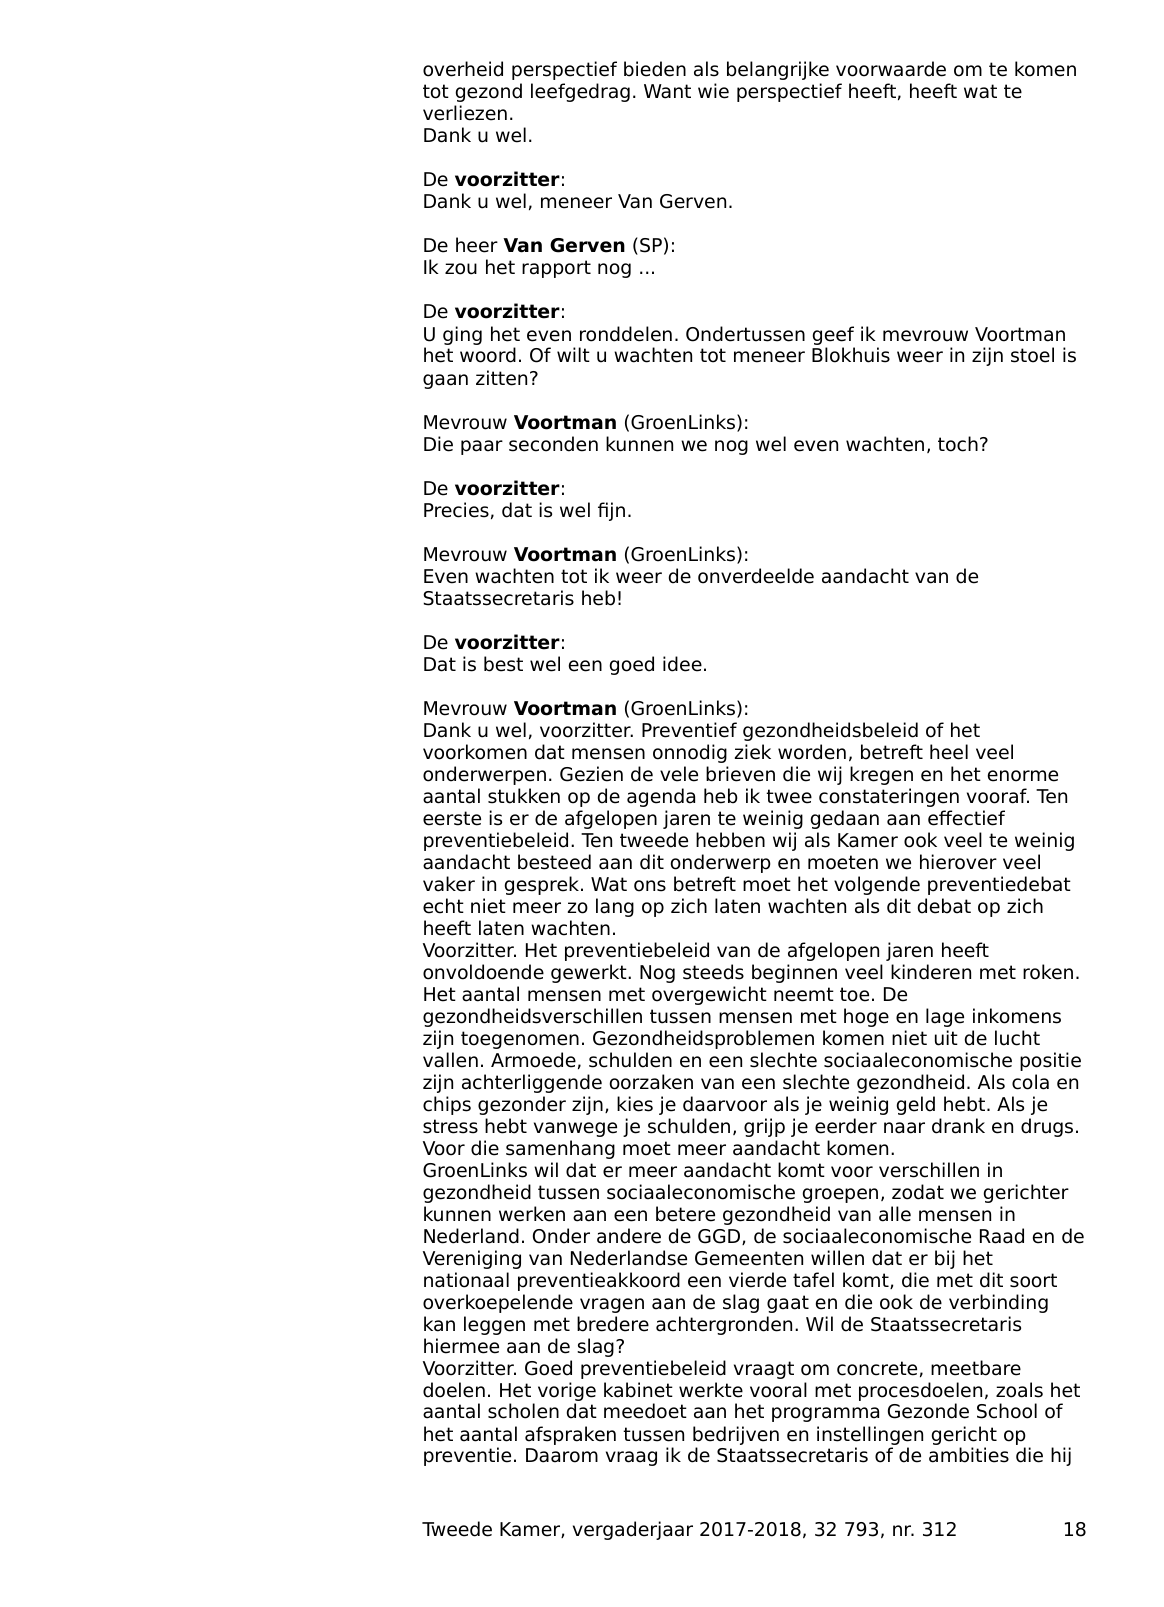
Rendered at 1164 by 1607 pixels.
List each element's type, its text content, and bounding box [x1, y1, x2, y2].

text Ik zou het rapport nog ... [422, 257, 1087, 279]
text Mevrouw Voortman (GroenLinks): [422, 544, 1087, 566]
text Voorzitter. Goed preventiebeleid vraagt om concrete, meetbare doelen. Het vorige kabinet werkte vooral met procesdoelen, zoals het aantal scholen dat meedoet aan het programma Gezonde School of het aantal afspraken tussen bedrijven en instellingen gericht op preventie. Daarom vraag ik de Staatssecretaris of de ambities die hij [422, 1357, 1087, 1467]
text Voorzitter. Het preventiebeleid van de afgelopen jaren heeft onvoldoende gewerkt. Nog steeds beginnen veel kinderen met roken. Het aantal mensen met overgewicht neemt toe. De gezondheidsverschillen tussen mensen met hoge en lage inkomens zijn toegenomen. Gezondheidsproblemen komen niet uit de lucht vallen. Armoede, schulden en een slechte sociaaleconomische positie zijn achterliggende oorzaken van een slechte gezondheid. Als cola en chips gezonder zijn, kies je daarvoor als je weinig geld hebt. Als je stress hebt vanwege je schulden, grijp je eerder naar drank en drugs. Voor die samenhang moet meer aandacht komen. [422, 940, 1087, 1160]
text Even wachten tot ik weer de onverdeelde aandacht van de Staatssecretaris heb! [422, 566, 1087, 610]
text Precies, dat is wel fijn. [422, 500, 1087, 522]
text De voorzitter: [422, 632, 1087, 654]
text De voorzitter: [422, 169, 1087, 191]
text De voorzitter: [422, 478, 1087, 500]
text De voorzitter: [422, 301, 1087, 323]
text Dank u wel. [422, 125, 1087, 147]
text Dat is best wel een goed idee. [422, 654, 1087, 676]
text Mevrouw Voortman (GroenLinks): [422, 412, 1087, 433]
text U ging het even ronddelen. Ondertussen geef ik mevrouw Voortman het woord. Of wilt u wachten tot meneer Blokhuis weer in zijn stoel is gaan zitten? [422, 323, 1087, 389]
text Dank u wel, meneer Van Gerven. [422, 191, 1087, 213]
text Die paar seconden kunnen we nog wel even wachten, toch? [422, 433, 1087, 456]
text GroenLinks wil dat er meer aandacht komt voor verschillen in gezondheid tussen sociaaleconomische groepen, zodat we gerichter kunnen werken aan een betere gezondheid van alle mensen in Nederland. Onder andere de GGD, de sociaaleconomische Raad en de Vereniging van Nederlandse Gemeenten willen dat er bij het nationaal preventieakkoord een vierde tafel komt, die met dit soort overkoepelende vragen aan de slag gaat en die ook de verbinding kan leggen met bredere achtergronden. Wil de Staatssecretaris hiermee aan de slag? [422, 1160, 1087, 1357]
text overheid perspectief bieden als belangrijke voorwaarde om te komen tot gezond leefgedrag. Want wie perspectief heeft, heeft wat te verliezen. [422, 59, 1087, 125]
text Mevrouw Voortman (GroenLinks): [422, 698, 1087, 720]
text De heer Van Gerven (SP): [422, 235, 1087, 257]
text Dank u wel, voorzitter. Preventief gezondheidsbeleid of het voorkomen dat mensen onnodig ziek worden, betreft heel veel onderwerpen. Gezien de vele brieven die wij kregen en het enorme aantal stukken op de agenda heb ik twee constateringen vooraf. Ten eerste is er de afgelopen jaren te weinig gedaan aan effectief preventiebeleid. Ten tweede hebben wij als Kamer ook veel te weinig aandacht besteed aan dit onderwerp en moeten we hierover veel vaker in gesprek. Wat ons betreft moet het volgende preventiedebat echt niet meer zo lang op zich laten wachten als dit debat op zich heeft laten wachten. [422, 720, 1087, 940]
